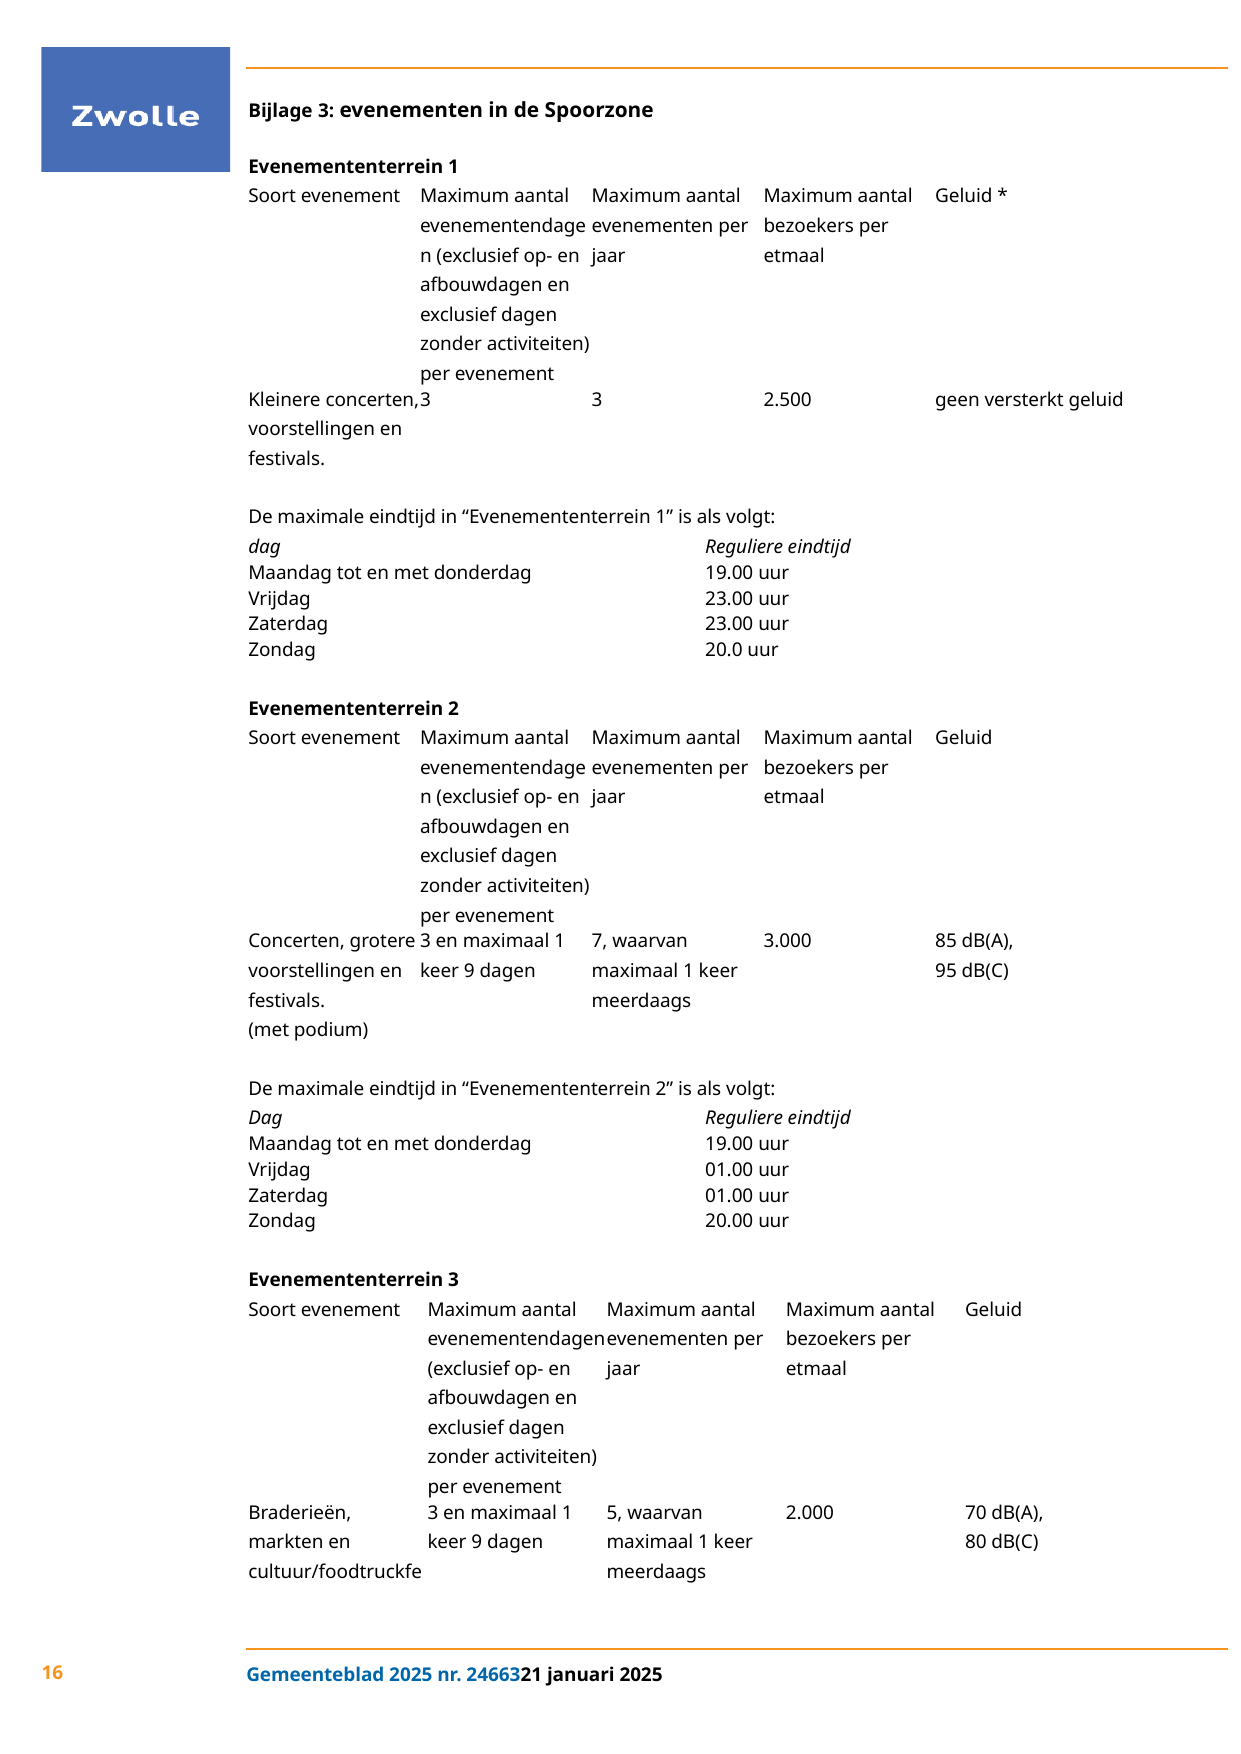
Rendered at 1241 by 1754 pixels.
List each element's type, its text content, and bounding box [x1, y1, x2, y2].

table_cell 20.00 uur [705, 1208, 1152, 1233]
table_cell Zondag [248, 636, 705, 662]
table_header Dag [248, 1105, 705, 1130]
table_header Reguliere eindtijd [705, 533, 1152, 559]
table_header Soort evenement [248, 183, 420, 386]
text De maximale eindtijd in “Evenemententerrein 1” is als volgt: [248, 503, 1152, 529]
table_cell Vrijdag [248, 585, 705, 610]
table_cell Maandag tot en met donderdag [248, 559, 705, 585]
text Bijlage 3: evenementen in de Spoorzone [248, 95, 1152, 123]
table_cell 2.500 [763, 386, 935, 471]
table_cell Zaterdag [248, 1182, 705, 1207]
table_cell 23.00 uur [705, 585, 1152, 610]
table_cell 70 dB(A), 80 dB(C) [965, 1499, 1152, 1584]
table_header Reguliere eindtijd [705, 1105, 1152, 1130]
table_header Geluid [965, 1296, 1152, 1499]
table_header dag [248, 533, 705, 559]
table_cell 3 en maximaal 1 keer 9 dagen [427, 1499, 606, 1584]
table_cell 01.00 uur [705, 1156, 1152, 1182]
text Evenemententerrein 2 [248, 695, 1152, 720]
table_header Soort evenement [248, 724, 420, 928]
table_header Maximum aantal evenementen per jaar [591, 724, 763, 928]
table_cell Maandag tot en met donderdag [248, 1130, 705, 1156]
table_cell Zondag [248, 1208, 705, 1233]
picture [41, 47, 231, 172]
table_cell 20.0 uur [705, 636, 1152, 662]
table_cell 19.00 uur [705, 559, 1152, 585]
table_header Maximum aantal evenementendagen (exclusief op- en afbouwdagen en exclusief dagen zonder activiteiten) per evenement [427, 1296, 606, 1499]
table_header Maximum aantal evenementendagen (exclusief op- en afbouwdagen en exclusief dagen zonder activiteiten) per evenement [420, 724, 591, 928]
table_cell 7, waarvan maximaal 1 keer meerdaags [591, 928, 763, 1042]
table_cell 01.00 uur [705, 1182, 1152, 1207]
table_cell Braderieën, markten en cultuur/foodtruckfe [248, 1499, 427, 1584]
table_cell 5, waarvan maximaal 1 keer meerdaags [606, 1499, 786, 1584]
table_header Maximum aantal evenementen per jaar [606, 1296, 786, 1499]
table_cell 2.000 [786, 1499, 965, 1584]
table_cell 3 [591, 386, 763, 471]
table_cell Vrijdag [248, 1156, 705, 1182]
table_cell Concerten, grotere voorstellingen en festivals. (met podium) [248, 928, 420, 1042]
table_header Geluid [935, 724, 1152, 928]
table_cell 23.00 uur [705, 610, 1152, 636]
text De maximale eindtijd in “Evenemententerrein 2” is als volgt: [248, 1075, 1152, 1101]
table_header Maximum aantal evenementen per jaar [591, 183, 763, 386]
table_cell geen versterkt geluid [935, 386, 1152, 471]
text Evenemententerrein 1 [248, 153, 1152, 179]
table_header Maximum aantal evenementendagen (exclusief op- en afbouwdagen en exclusief dagen zonder activiteiten) per evenement [420, 183, 591, 386]
text Evenemententerrein 3 [248, 1266, 1152, 1292]
table_header Maximum aantal bezoekers per etmaal [763, 724, 935, 928]
table_cell 3 en maximaal 1 keer 9 dagen [420, 928, 591, 1042]
table_header Maximum aantal bezoekers per etmaal [786, 1296, 965, 1499]
table_cell 3.000 [763, 928, 935, 1042]
table_cell 3 [420, 386, 591, 471]
table_header Geluid * [935, 183, 1152, 386]
table_cell Kleinere concerten, voorstellingen en festivals. [248, 386, 420, 471]
table_cell 19.00 uur [705, 1130, 1152, 1156]
table_cell Zaterdag [248, 610, 705, 636]
table_header Maximum aantal bezoekers per etmaal [763, 183, 935, 386]
table_cell 85 dB(A), 95 dB(C) [935, 928, 1152, 1042]
table_header Soort evenement [248, 1296, 427, 1499]
